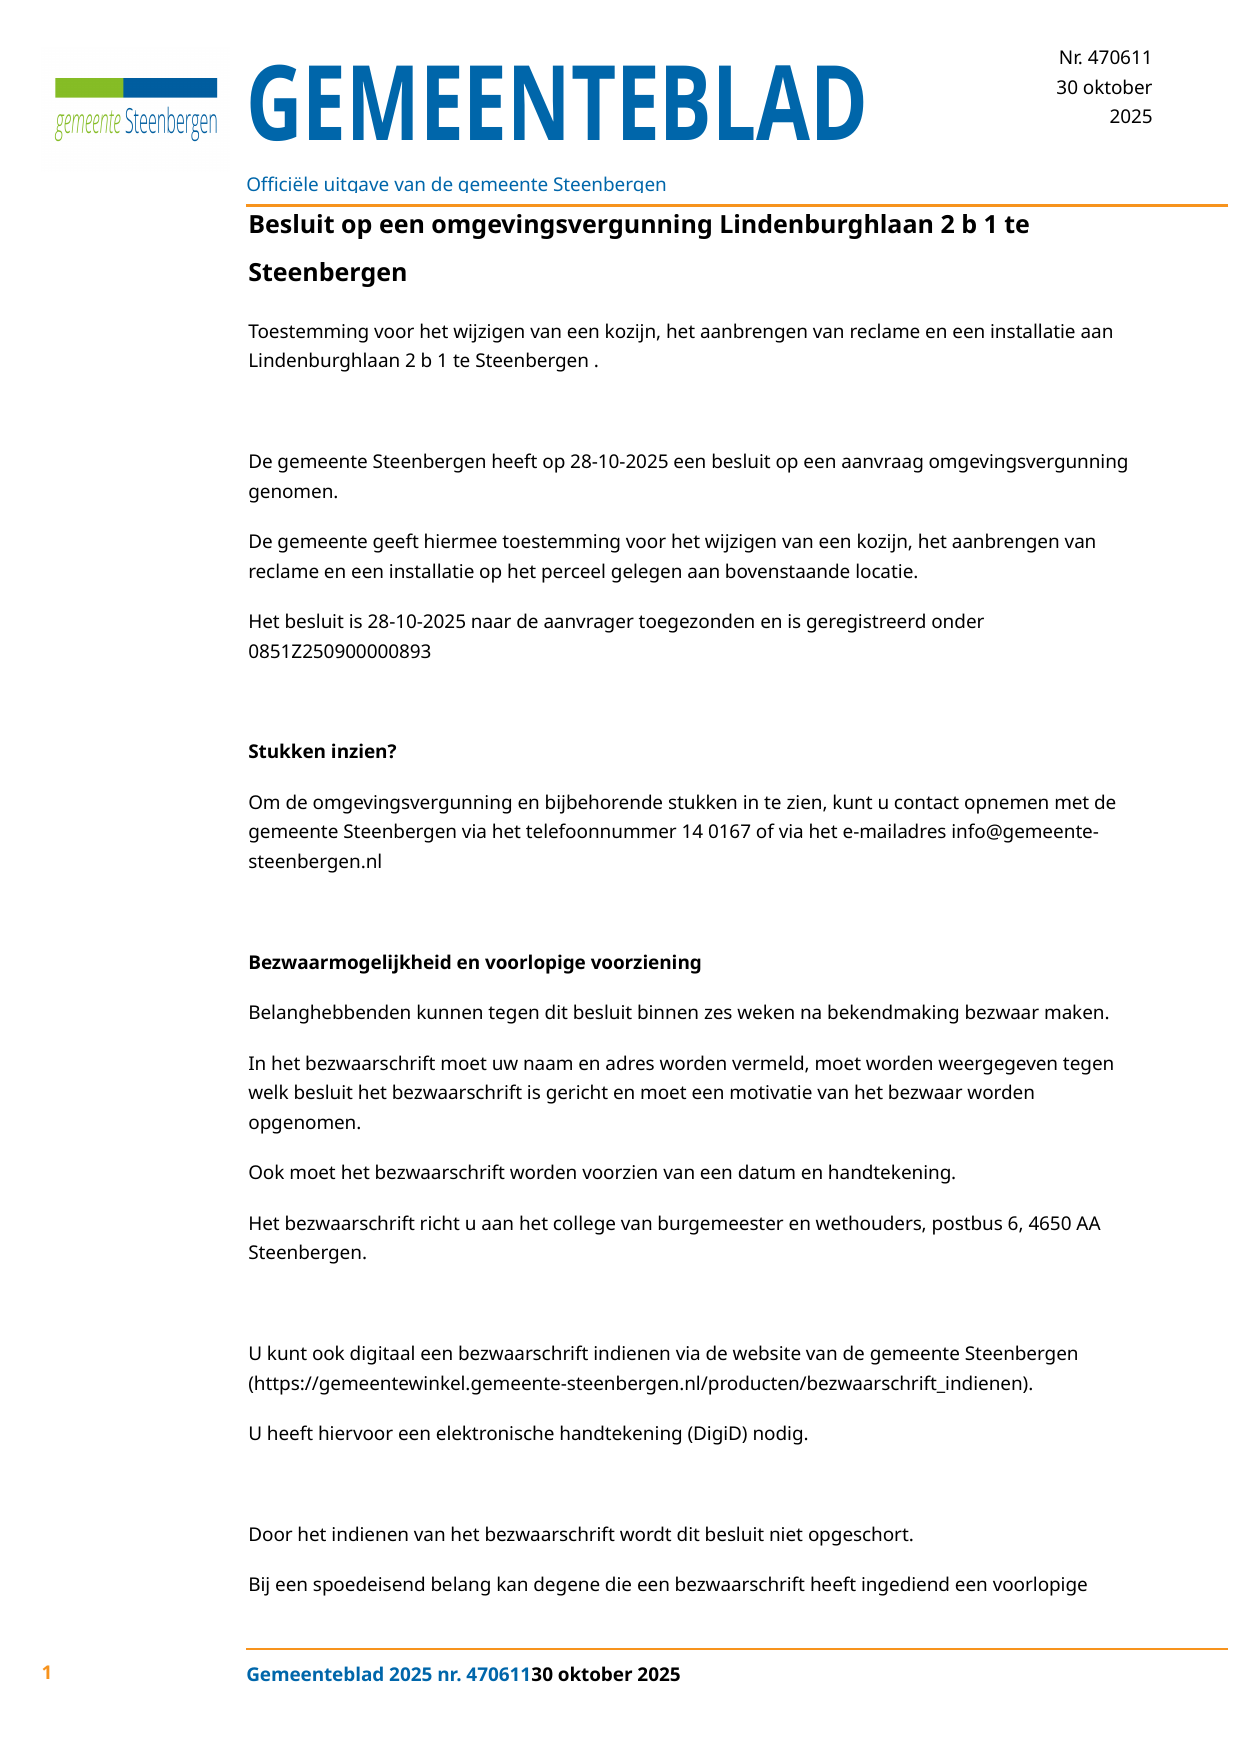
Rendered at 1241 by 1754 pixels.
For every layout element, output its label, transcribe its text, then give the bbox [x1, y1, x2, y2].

text Het besluit is 28-10-2025 naar de aanvrager toegezonden en is geregistreerd onder 0851Z250900000893 [248, 608, 1152, 664]
text Stukken inzien? [248, 739, 1152, 764]
text Ook moet het bezwaarschrift worden voorzien van een datum en handtekening. [248, 1159, 1152, 1185]
text Het bezwaarschrift richt u aan het college van burgemeester en wethouders, postbus 6, 4650 AA Steenbergen. [248, 1210, 1152, 1265]
text Door het indienen van het bezwaarschrift wordt dit besluit niet opgeschort. [248, 1521, 1152, 1547]
text De gemeente geeft hiermee toestemming voor het wijzigen van een kozijn, het aanbrengen van reclame en een installatie op het perceel gelegen aan bovenstaande locatie. [248, 528, 1152, 584]
text In het bezwaarschrift moet uw naam en adres worden vermeld, moet worden weergegeven tegen welk besluit het bezwaarschrift is gericht en moet een motivatie van het bezwaar worden opgenomen. [248, 1050, 1152, 1135]
picture [41, 47, 231, 172]
text Besluit op een omgevingsvergunning Lindenburghlaan 2 b 1 te Steenbergen [248, 207, 1152, 288]
text Bezwaarmogelijkheid en voorlopige voorziening [248, 949, 1152, 975]
text U kunt ook digitaal een bezwaarschrift indienen via de website van de gemeente Steenbergen (https://gemeentewinkel.gemeente-steenbergen.nl/producten/bezwaarschrift_indienen). [248, 1340, 1152, 1396]
text Belanghebbenden kunnen tegen dit besluit binnen zes weken na bekendmaking bezwaar maken. [248, 999, 1152, 1025]
text U heeft hiervoor een elektronische handtekening (DigiD) nodig. [248, 1420, 1152, 1446]
text Bij een spoedeisend belang kan degene die een bezwaarschrift heeft ingediend een voorlopige [248, 1572, 1152, 1597]
text De gemeente Steenbergen heeft op 28-10-2025 een besluit op een aanvraag omgevingsvergunning genomen. [248, 448, 1152, 504]
text Toestemming voor het wijzigen van een kozijn, het aanbrengen van reclame en een installatie aan Lindenburghlaan 2 b 1 te Steenbergen . [248, 318, 1152, 373]
text Om de omgevingsvergunning en bijbehorende stukken in te zien, kunt u contact opnemen met de gemeente Steenbergen via het telefoonnummer 14 0167 of via het e-mailadres info@gemeente-steenbergen.nl [248, 789, 1152, 874]
